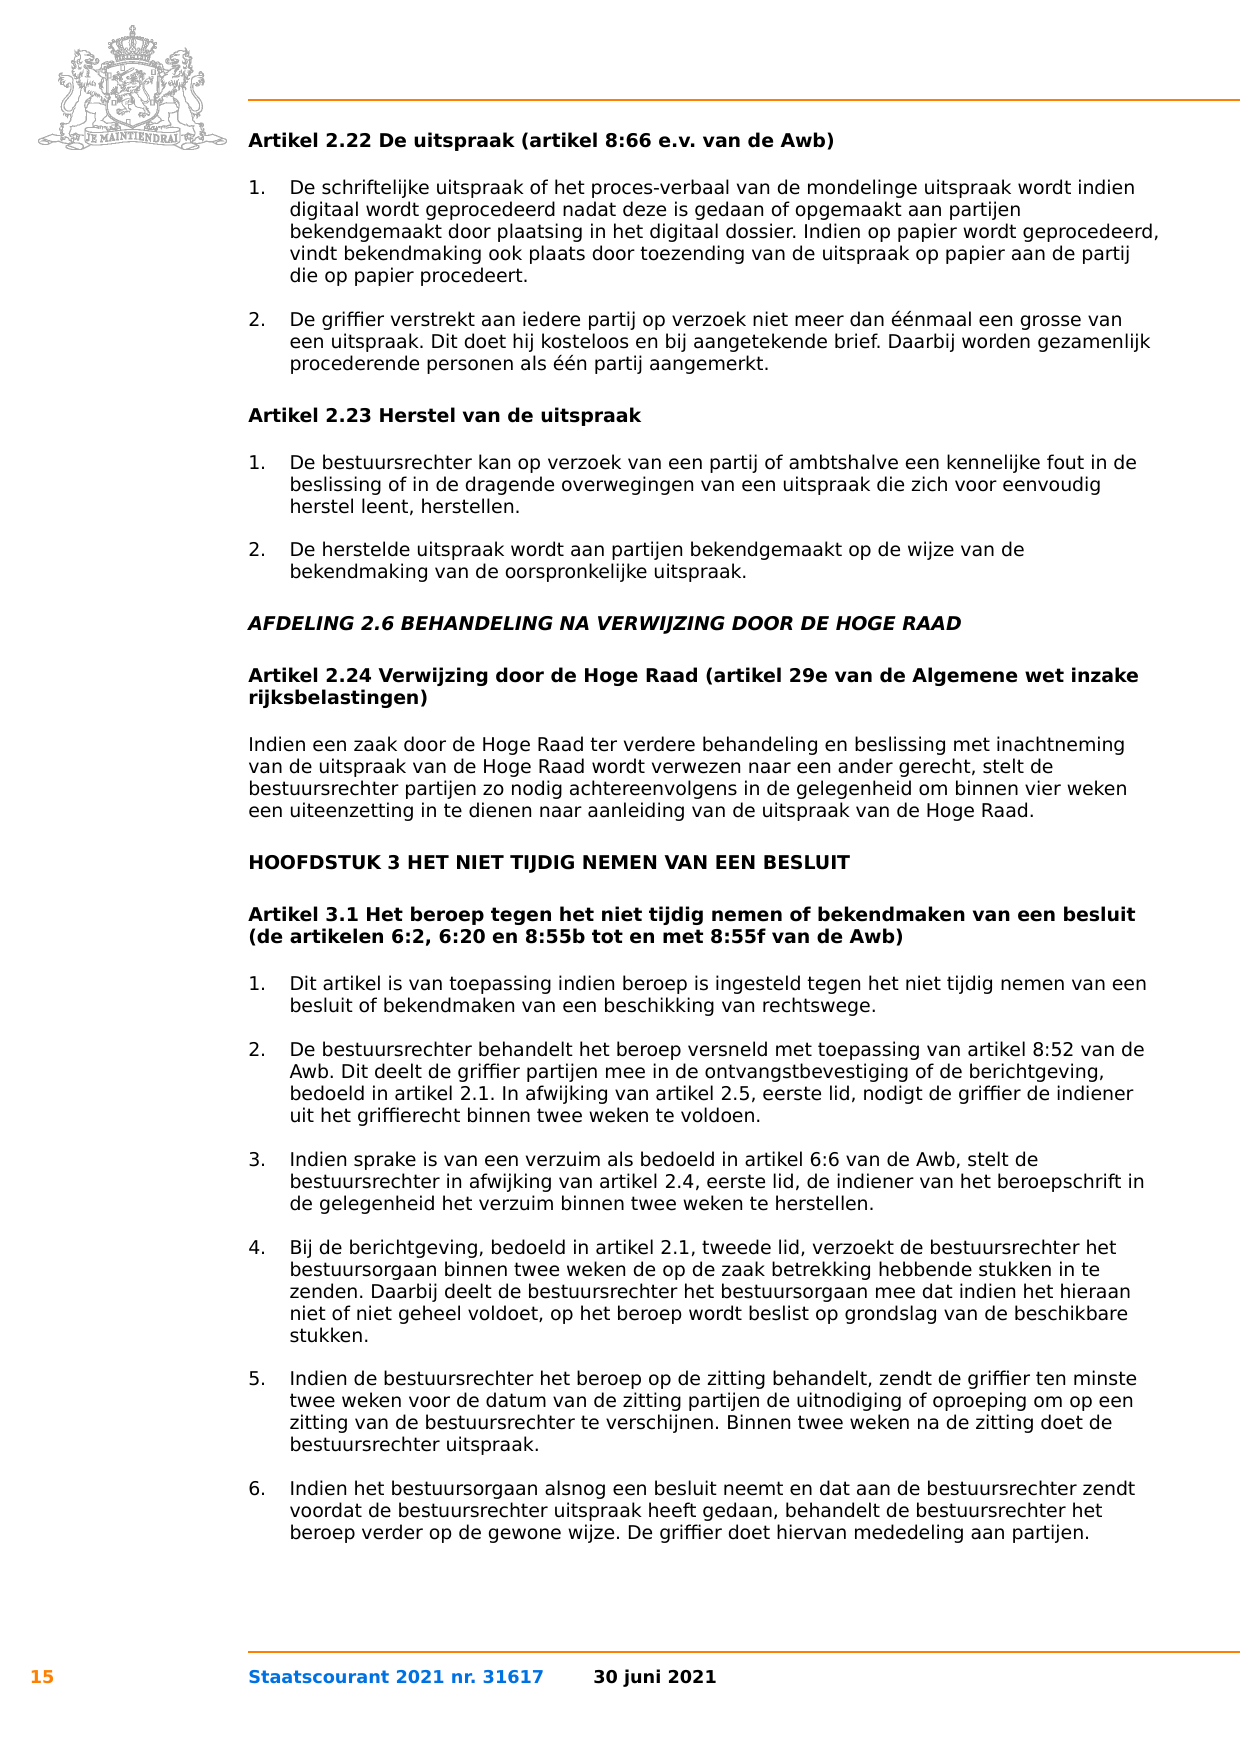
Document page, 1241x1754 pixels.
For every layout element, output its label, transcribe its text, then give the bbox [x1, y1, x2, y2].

text 5. Indien de bestuursrechter het beroep op de zitting behandelt, zendt de griffier ten minste twee weken voor de datum van de zitting partijen de uitnodiging of oproeping om op een zitting van de bestuursrechter te verschijnen. Binnen twee weken na de zitting doet de bestuursrechter uitspraak. [248, 1368, 1163, 1456]
text 1. De schriftelijke uitspraak of het proces-verbaal van de mondelinge uitspraak wordt indien digitaal wordt geprocedeerd nadat deze is gedaan of opgemaakt aan partijen bekendgemaakt door plaatsing in het digitaal dossier. Indien op papier wordt geprocedeerd, vindt bekendmaking ook plaats door toezending van de uitspraak op papier aan de partij die op papier procedeert. [248, 177, 1163, 287]
text 2. De griffier verstrekt aan iedere partij op verzoek niet meer dan éénmaal een grosse van een uitspraak. Dit doet hij kosteloos en bij aangetekende brief. Daarbij worden gezamenlijk procederende personen als één partij aangemerkt. [248, 309, 1163, 374]
text 3. Indien sprake is van een verzuim als bedoeld in artikel 6:6 van de Awb, stelt de bestuursrechter in afwijking van artikel 2.4, eerste lid, de indiener van het beroepschrift in de gelegenheid het verzuim binnen twee weken te herstellen. [248, 1149, 1163, 1215]
text 2. De bestuursrechter behandelt het beroep versneld met toepassing van artikel 8:52 van de Awb. Dit deelt de griffier partijen mee in de ontvangstbevestiging of de berichtgeving, bedoeld in artikel 2.1. In afwijking van artikel 2.5, eerste lid, nodigt de griffier de indiener uit het griffierecht binnen twee weken te voldoen. [248, 1039, 1163, 1127]
subtitle AFDELING 2.6 BEHANDELING NA VERWIJZING DOOR DE HOGE RAAD [248, 613, 1163, 635]
text Indien een zaak door de Hoge Raad ter verdere behandeling en beslissing met inachtneming van de uitspraak van de Hoge Raad wordt verwezen naar een ander gerecht, stelt de bestuursrechter partijen zo nodig achtereenvolgens in de gelegenheid om binnen vier weken een uiteenzetting in te dienen naar aanleiding van de uitspraak van de Hoge Raad. [248, 734, 1163, 822]
subtitle HOOFDSTUK 3 HET NIET TIJDIG NEMEN VAN EEN BESLUIT [248, 852, 1163, 874]
text 1. Dit artikel is van toepassing indien beroep is ingesteld tegen het niet tijdig nemen van een besluit of bekendmaken van een beschikking van rechtswege. [248, 973, 1163, 1017]
picture [38, 25, 227, 150]
text 2. De herstelde uitspraak wordt aan partijen bekendgemaakt op de wijze van de bekendmaking van de oorspronkelijke uitspraak. [248, 539, 1163, 583]
subtitle Artikel 2.23 Herstel van de uitspraak [248, 404, 1163, 427]
text 6. Indien het bestuursorgaan alsnog een besluit neemt en dat aan de bestuursrechter zendt voordat de bestuursrechter uitspraak heeft gedaan, behandelt de bestuursrechter het beroep verder op de gewone wijze. De griffier doet hiervan mededeling aan partijen. [248, 1478, 1163, 1544]
subtitle Artikel 3.1 Het beroep tegen het niet tijdig nemen of bekendmaken van een besluit (de artikelen 6:2, 6:20 en 8:55b tot en met 8:55f van de Awb) [248, 904, 1163, 948]
subtitle Artikel 2.24 Verwijzing door de Hoge Raad (artikel 29e van de Algemene wet inzake rijksbelastingen) [248, 665, 1163, 709]
text 4. Bij de berichtgeving, bedoeld in artikel 2.1, tweede lid, verzoekt de bestuursrechter het bestuursorgaan binnen twee weken de op de zaak betrekking hebbende stukken in te zenden. Daarbij deelt de bestuursrechter het bestuursorgaan mee dat indien het hieraan niet of niet geheel voldoet, op het beroep wordt beslist op grondslag van de beschikbare stukken. [248, 1237, 1163, 1346]
subtitle Artikel 2.22 De uitspraak (artikel 8:66 e.v. van de Awb) [248, 130, 1163, 152]
text 1. De bestuursrechter kan op verzoek van een partij of ambtshalve een kennelijke fout in de beslissing of in de dragende overwegingen van een uitspraak die zich voor eenvoudig herstel leent, herstellen. [248, 452, 1163, 517]
